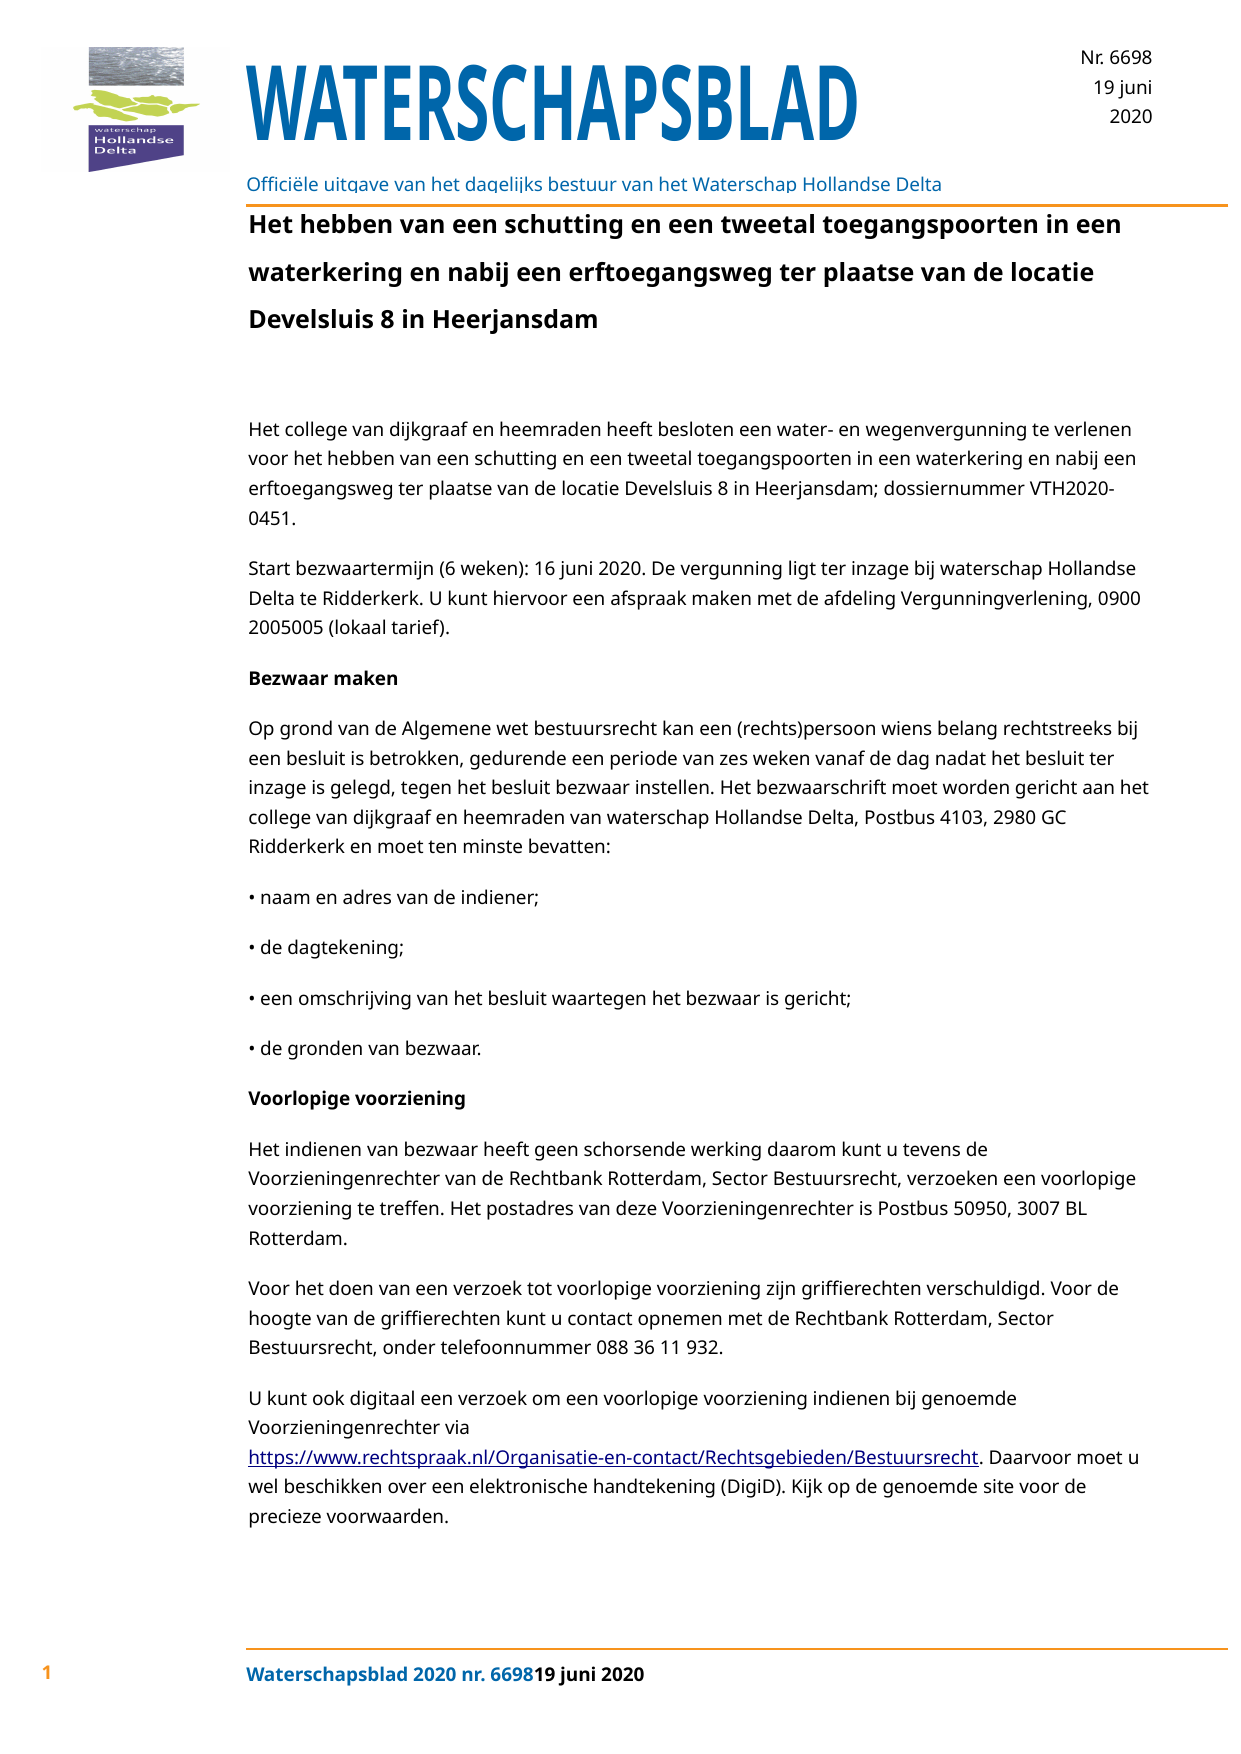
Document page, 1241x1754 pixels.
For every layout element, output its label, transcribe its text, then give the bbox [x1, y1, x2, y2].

text Start bezwaartermijn (6 weken): 16 juni 2020. De vergunning ligt ter inzage bij waterschap Hollandse Delta te Ridderkerk. U kunt hiervoor een afspraak maken met de afdeling Vergunningverlening, 0900 2005005 (lokaal tarief). [248, 555, 1152, 640]
text • de gronden van bezwaar. [248, 1035, 1152, 1061]
text • een omschrijving van het besluit waartegen het bezwaar is gericht; [248, 985, 1152, 1010]
text Bezwaar maken [248, 665, 1152, 690]
text Het hebben van een schutting en een tweetal toegangspoorten in een waterkering en nabij een erftoegangsweg ter plaatse van de locatie Develsluis 8 in Heerjansdam [248, 207, 1152, 336]
text Op grond van de Algemene wet bestuursrecht kan een (rechts)persoon wiens belang rechtstreeks bij een besluit is betrokken, gedurende een periode van zes weken vanaf de dag nadat het besluit ter inzage is gelegd, tegen het besluit bezwaar instellen. Het bezwaarschrift moet worden gericht aan het college van dijkgraaf en heemraden van waterschap Hollandse Delta, Postbus 4103, 2980 GC Ridderkerk en moet ten minste bevatten: [248, 715, 1152, 859]
picture [41, 47, 231, 172]
text U kunt ook digitaal een verzoek om een voorlopige voorziening indienen bij genoemde Voorzieningenrechter via https://www.rechtspraak.nl/Organisatie-en-contact/Rechtsgebieden/Bestuursrecht. Daarvoor moet u wel beschikken over een elektronische handtekening (DigiD). Kijk op de genoemde site voor de precieze voorwaarden. [248, 1385, 1152, 1529]
text Voorlopige voorziening [248, 1086, 1152, 1111]
text • de dagtekening; [248, 934, 1152, 960]
text Voor het doen van een verzoek tot voorlopige voorziening zijn griffierechten verschuldigd. Voor de hoogte van de griffierechten kunt u contact opnemen met de Rechtbank Rotterdam, Sector Bestuursrecht, onder telefoonnummer 088 36 11 932. [248, 1275, 1152, 1360]
text Het indienen van bezwaar heeft geen schorsende werking daarom kunt u tevens de Voorzieningenrechter van de Rechtbank Rotterdam, Sector Bestuursrecht, verzoeken een voorlopige voorziening te treffen. Het postadres van deze Voorzieningenrechter is Postbus 50950, 3007 BL Rotterdam. [248, 1136, 1152, 1250]
text Het college van dijkgraaf en heemraden heeft besloten een water- en wegenvergunning te verlenen voor het hebben van een schutting en een tweetal toegangspoorten in een waterkering en nabij een erftoegangsweg ter plaatse van de locatie Develsluis 8 in Heerjansdam; dossiernummer VTH2020-0451. [248, 416, 1152, 530]
text • naam en adres van de indiener; [248, 884, 1152, 909]
